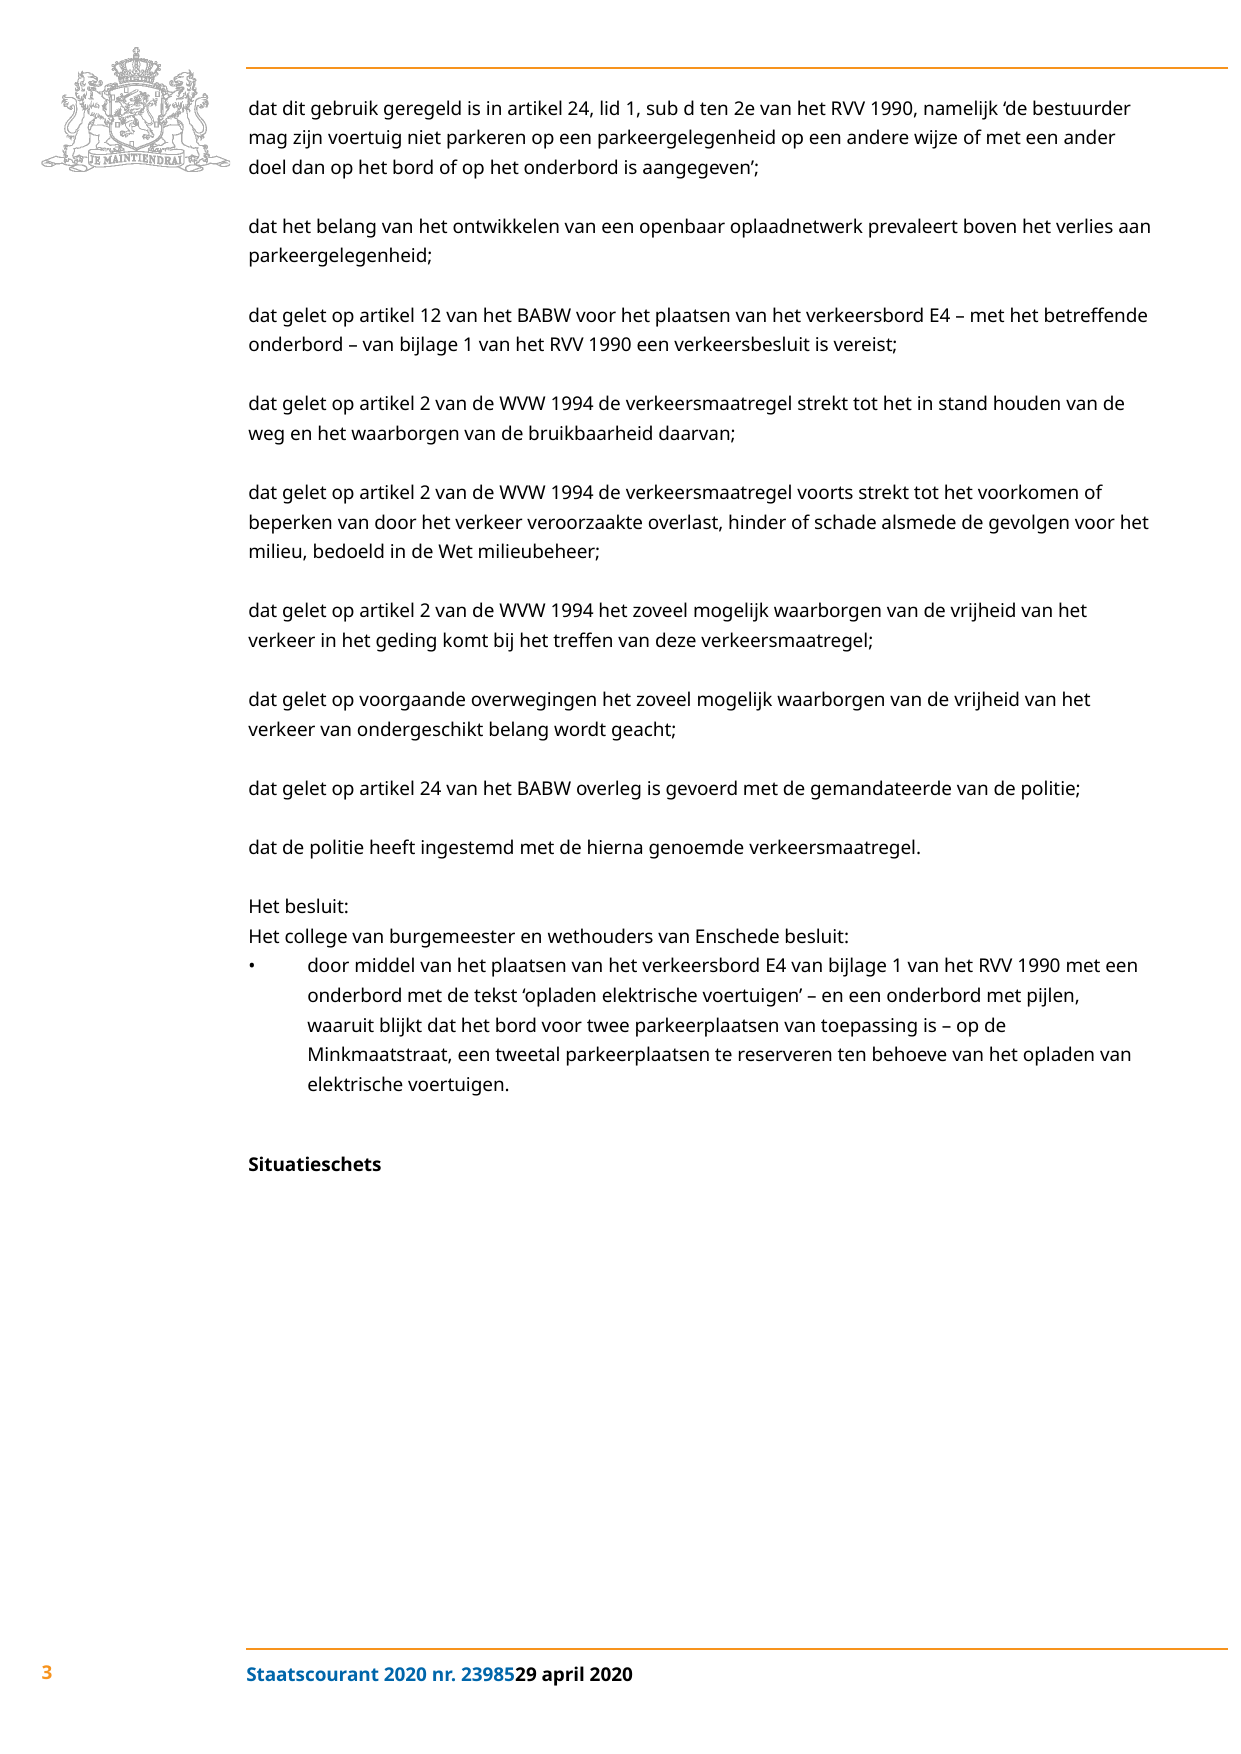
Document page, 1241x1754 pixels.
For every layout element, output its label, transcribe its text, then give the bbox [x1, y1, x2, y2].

text dat het belang van het ontwikkelen van een openbaar oplaadnetwerk prevaleert boven het verlies aan parkeergelegenheid; [248, 213, 1152, 268]
text dat gelet op artikel 24 van het BABW overleg is gevoerd met de gemandateerde van de politie; [248, 775, 1152, 801]
list door middel van het plaatsen van het verkeersbord E4 van bijlage 1 van het RVV 1990 met een onderbord met de tekst ‘opladen elektrische voertuigen’ – en een onderbord met pijlen, waaruit blijkt dat het bord voor twee parkeerplaatsen van toepassing is – op de Minkmaatstraat, een tweetal parkeerplaatsen te reserveren ten behoeve van het opladen van elektrische voertuigen. [248, 953, 1152, 1097]
text dat de politie heeft ingestemd met de hierna genoemde verkeersmaatregel. [248, 834, 1152, 860]
text Het college van burgemeester en wethouders van Enschede besluit: [248, 923, 1152, 949]
text dat gelet op voorgaande overwegingen het zoveel mogelijk waarborgen van de vrijheid van het verkeer van ondergeschikt belang wordt geacht; [248, 686, 1152, 742]
text dat gelet op artikel 2 van de WVW 1994 de verkeersmaatregel voorts strekt tot het voorkomen of beperken van door het verkeer veroorzaakte overlast, hinder of schade alsmede de gevolgen voor het milieu, bedoeld in de Wet milieubeheer; [248, 479, 1152, 564]
text dat dit gebruik geregeld is in artikel 24, lid 1, sub d ten 2e van het RVV 1990, namelijk ‘de bestuurder mag zijn voertuig niet parkeren op een parkeergelegenheid op een andere wijze of met een ander doel dan op het bord of op het onderbord is aangegeven’; [248, 95, 1152, 180]
text Het besluit: [248, 893, 1152, 919]
picture [41, 47, 231, 172]
text dat gelet op artikel 12 van het BABW voor het plaatsen van het verkeersbord E4 – met het betreffende onderbord – van bijlage 1 van het RVV 1990 een verkeersbesluit is vereist; [248, 302, 1152, 357]
text dat gelet op artikel 2 van de WVW 1994 de verkeersmaatregel strekt tot het in stand houden van de weg en het waarborgen van de bruikbaarheid daarvan; [248, 391, 1152, 446]
text Situatieschets [248, 1151, 1152, 1177]
text dat gelet op artikel 2 van de WVW 1994 het zoveel mogelijk waarborgen van de vrijheid van het verkeer in het geding komt bij het treffen van deze verkeersmaatregel; [248, 598, 1152, 653]
